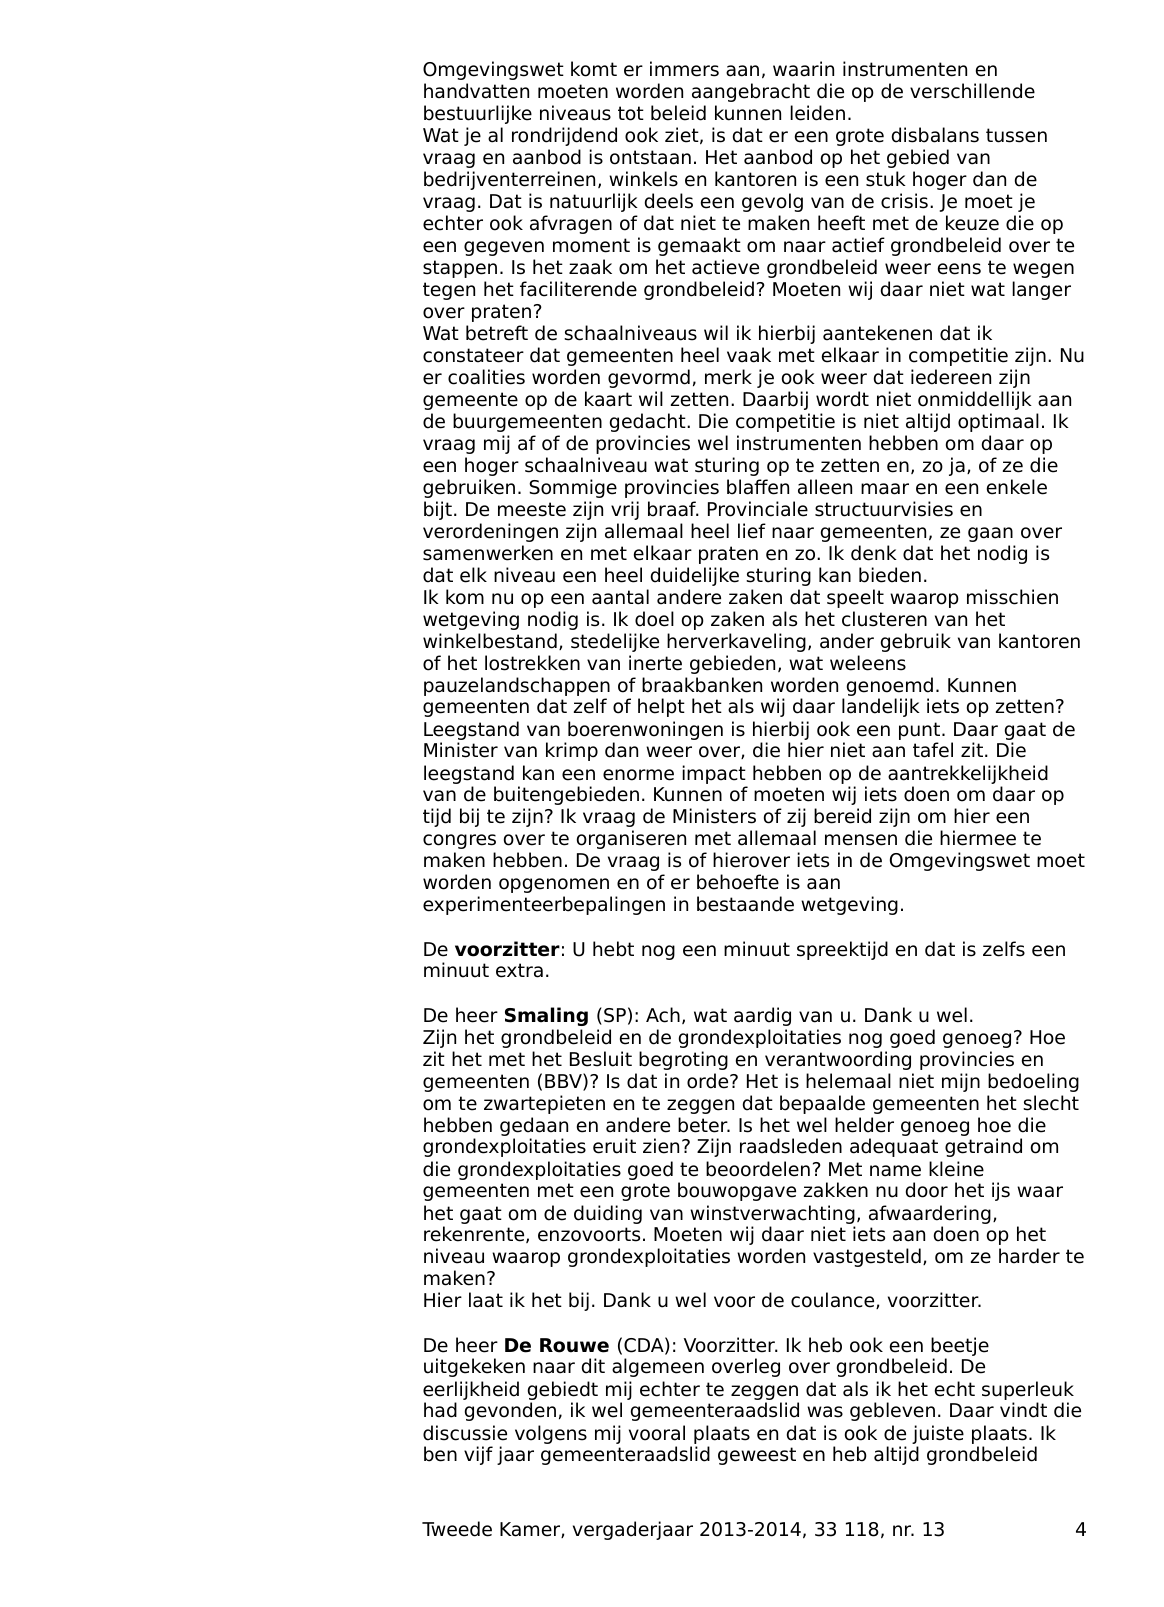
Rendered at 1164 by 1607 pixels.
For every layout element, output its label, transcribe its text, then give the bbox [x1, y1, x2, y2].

text De voorzitter: U hebt nog een minuut spreektijd en dat is zelfs een minuut extra. [422, 938, 1087, 982]
text Hier laat ik het bij. Dank u wel voor de coulance, voorzitter. [422, 1290, 1087, 1312]
text Ik kom nu op een aantal andere zaken dat speelt waarop misschien wetgeving nodig is. Ik doel op zaken als het clusteren van het winkelbestand, stedelijke herverkaveling, ander gebruik van kantoren of het lostrekken van inerte gebieden, wat weleens pauzelandschappen of braakbanken worden genoemd. Kunnen gemeenten dat zelf of helpt het als wij daar landelijk iets op zetten? Leegstand van boerenwoningen is hierbij ook een punt. Daar gaat de Minister van krimp dan weer over, die hier niet aan tafel zit. Die leegstand kan een enorme impact hebben op de aantrekkelijkheid van de buitengebieden. Kunnen of moeten wij iets doen om daar op tijd bij te zijn? Ik vraag de Ministers of zij bereid zijn om hier een congres over te organiseren met allemaal mensen die hiermee te maken hebben. De vraag is of hierover iets in de Omgevingswet moet worden opgenomen en of er behoefte is aan experimenteerbepalingen in bestaande wetgeving. [422, 587, 1087, 916]
text De heer De Rouwe (CDA): Voorzitter. Ik heb ook een beetje uitgekeken naar dit algemeen overleg over grondbeleid. De eerlijkheid gebiedt mij echter te zeggen dat als ik het echt superleuk had gevonden, ik wel gemeenteraadslid was gebleven. Daar vindt die discussie volgens mij vooral plaats en dat is ook de juiste plaats. Ik ben vijf jaar gemeenteraadslid geweest en heb altijd grondbeleid [422, 1334, 1087, 1466]
text Omgevingswet komt er immers aan, waarin instrumenten en handvatten moeten worden aangebracht die op de verschillende bestuurlijke niveaus tot beleid kunnen leiden. [422, 59, 1087, 125]
text Wat betreft de schaalniveaus wil ik hierbij aantekenen dat ik constateer dat gemeenten heel vaak met elkaar in competitie zijn. Nu er coalities worden gevormd, merk je ook weer dat iedereen zijn gemeente op de kaart wil zetten. Daarbij wordt niet onmiddellijk aan de buurgemeenten gedacht. Die competitie is niet altijd optimaal. Ik vraag mij af of de provincies wel instrumenten hebben om daar op een hoger schaalniveau wat sturing op te zetten en, zo ja, of ze die gebruiken. Sommige provincies blaffen alleen maar en een enkele bijt. De meeste zijn vrij braaf. Provinciale structuurvisies en verordeningen zijn allemaal heel lief naar gemeenten, ze gaan over samenwerken en met elkaar praten en zo. Ik denk dat het nodig is dat elk niveau een heel duidelijke sturing kan bieden. [422, 323, 1087, 587]
text Wat je al rondrijdend ook ziet, is dat er een grote disbalans tussen vraag en aanbod is ontstaan. Het aanbod op het gebied van bedrijventerreinen, winkels en kantoren is een stuk hoger dan de vraag. Dat is natuurlijk deels een gevolg van de crisis. Je moet je echter ook afvragen of dat niet te maken heeft met de keuze die op een gegeven moment is gemaakt om naar actief grondbeleid over te stappen. Is het zaak om het actieve grondbeleid weer eens te wegen tegen het faciliterende grondbeleid? Moeten wij daar niet wat langer over praten? [422, 125, 1087, 323]
text De heer Smaling (SP): Ach, wat aardig van u. Dank u wel. [422, 1004, 1087, 1027]
text Zijn het grondbeleid en de grondexploitaties nog goed genoeg? Hoe zit het met het Besluit begroting en verantwoording provincies en gemeenten (BBV)? Is dat in orde? Het is helemaal niet mijn bedoeling om te zwartepieten en te zeggen dat bepaalde gemeenten het slecht hebben gedaan en andere beter. Is het wel helder genoeg hoe die grondexploitaties eruit zien? Zijn raadsleden adequaat getraind om die grondexploitaties goed te beoordelen? Met name kleine gemeenten met een grote bouwopgave zakken nu door het ijs waar het gaat om de duiding van winstverwachting, afwaardering, rekenrente, enzovoorts. Moeten wij daar niet iets aan doen op het niveau waarop grondexploitaties worden vastgesteld, om ze harder te maken? [422, 1027, 1087, 1290]
